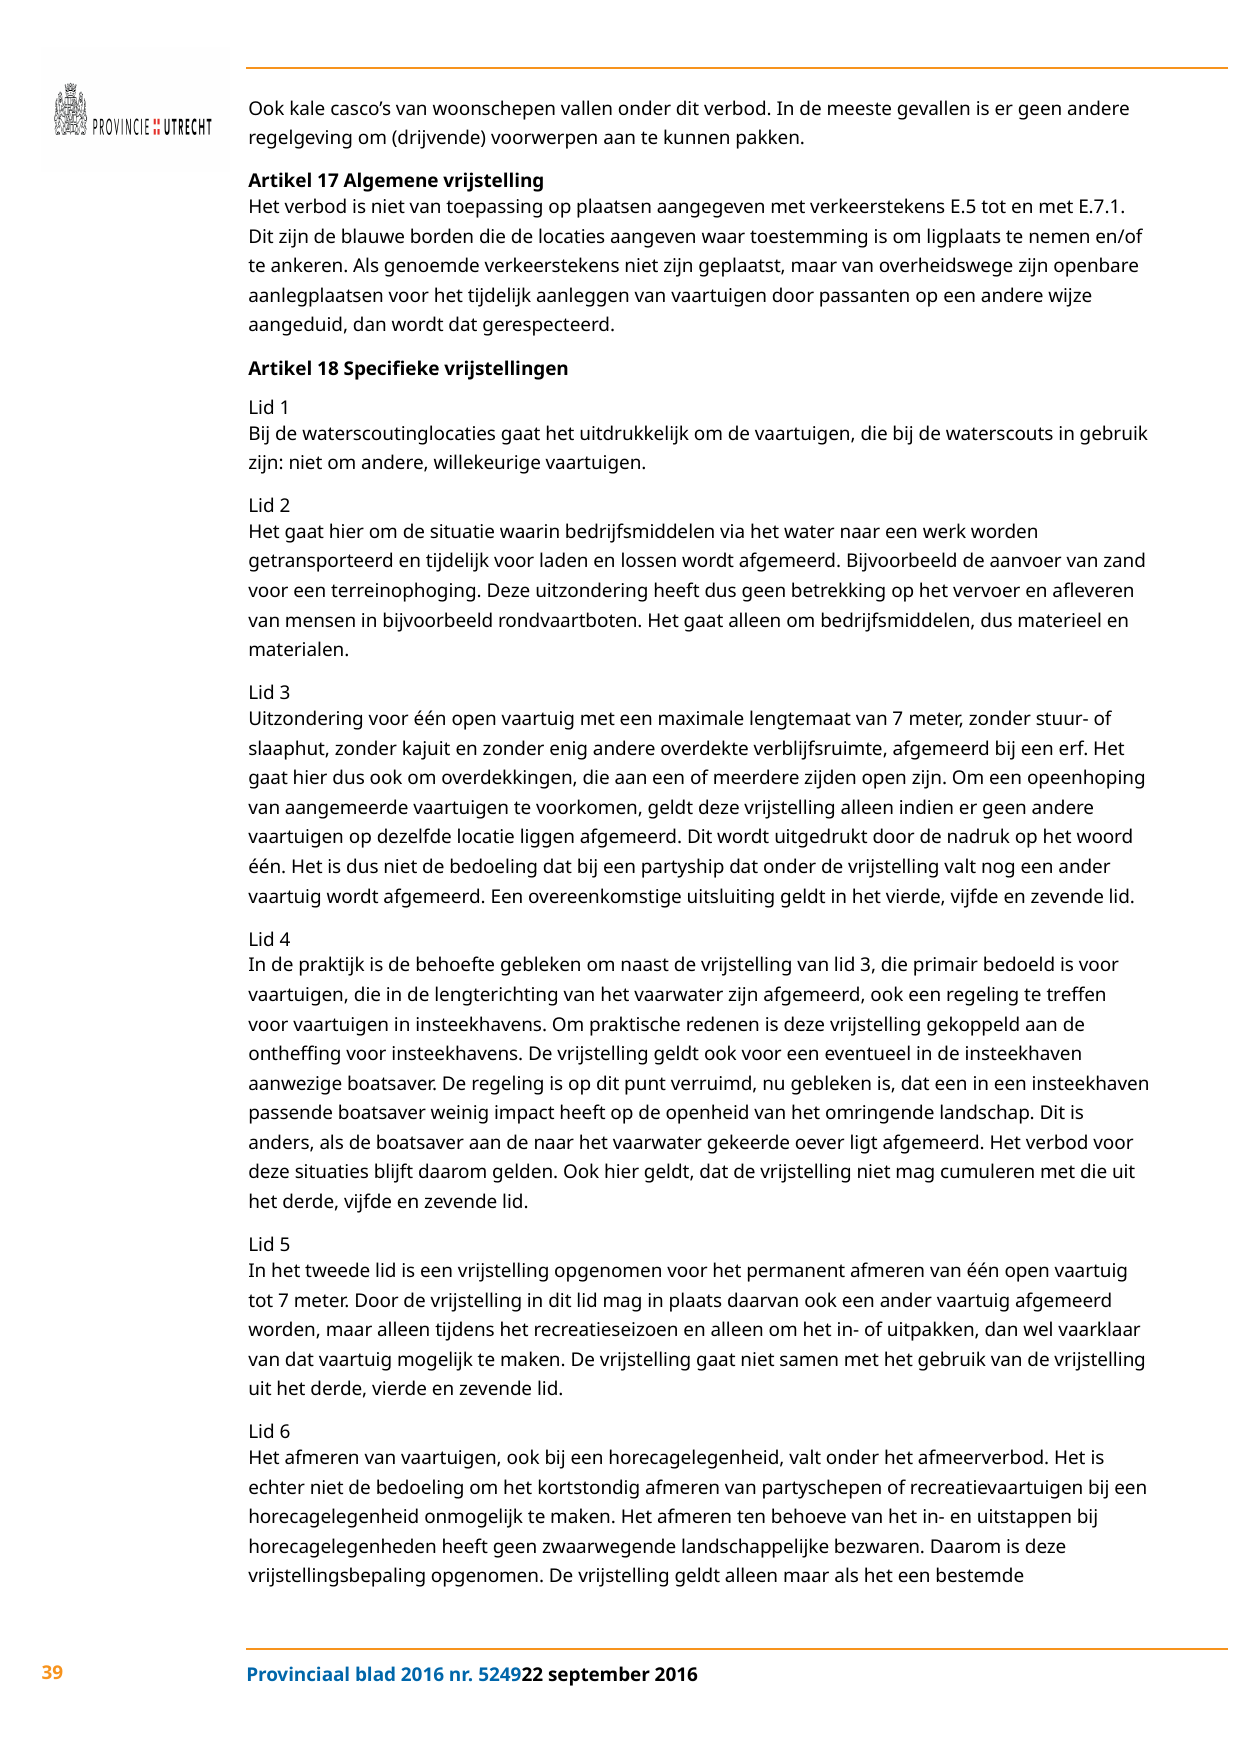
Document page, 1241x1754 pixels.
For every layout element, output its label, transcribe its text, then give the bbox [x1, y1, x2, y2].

text Uitzondering voor één open vaartuig met een maximale lengtemaat van 7 meter, zonder stuur- of slaaphut, zonder kajuit en zonder enig andere overdekte verblijfsruimte, afgemeerd bij een erf. Het gaat hier dus ook om overdekkingen, die aan een of meerdere zijden open zijn. Om een opeenhoping van aangemeerde vaartuigen te voorkomen, geldt deze vrijstelling alleen indien er geen andere vaartuigen op dezelfde locatie liggen afgemeerd. Dit wordt uitgedrukt door de nadruk op het woord één. Het is dus niet de bedoeling dat bij een partyship dat onder de vrijstelling valt nog een ander vaartuig wordt afgemeerd. Een overeenkomstige uitsluiting geldt in het vierde, vijfde en zevende lid. [248, 705, 1152, 908]
text Lid 6 [248, 1419, 1152, 1444]
picture [41, 47, 231, 172]
text Lid 5 [248, 1231, 1152, 1257]
text Artikel 18 Specifieke vrijstellingen [248, 355, 1152, 380]
text In de praktijk is de behoefte gebleken om naast de vrijstelling van lid 3, die primair bedoeld is voor vaartuigen, die in de lengterichting van het vaarwater zijn afgemeerd, ook een regeling te treffen voor vaartuigen in insteekhavens. Om praktische redenen is deze vrijstelling gekoppeld aan de ontheffing voor insteekhavens. De vrijstelling geldt ook voor een eventueel in de insteekhaven aanwezige boatsaver. De regeling is op dit punt verruimd, nu gebleken is, dat een in een insteekhaven passende boatsaver weinig impact heeft op de openheid van het omringende landschap. Dit is anders, als de boatsaver aan de naar het vaarwater gekeerde oever ligt afgemeerd. Het verbod voor deze situaties blijft daarom gelden. Ook hier geldt, dat de vrijstelling niet mag cumuleren met die uit het derde, vijfde en zevende lid. [248, 952, 1152, 1214]
text Artikel 17 Algemene vrijstelling [248, 167, 1152, 193]
text Het gaat hier om de situatie waarin bedrijfsmiddelen via het water naar een werk worden getransporteerd en tijdelijk voor laden en lossen wordt afgemeerd. Bijvoorbeeld de aanvoer van zand voor een terreinophoging. Deze uitzondering heeft dus geen betrekking op het vervoer en afleveren van mensen in bijvoorbeeld rondvaartboten. Het gaat alleen om bedrijfsmiddelen, dus materieel en materialen. [248, 518, 1152, 662]
text Het afmeren van vaartuigen, ook bij een horecagelegenheid, valt onder het afmeerverbod. Het is echter niet de bedoeling om het kortstondig afmeren van partyschepen of recreatievaartuigen bij een horecagelegenheid onmogelijk te maken. Het afmeren ten behoeve van het in- en uitstappen bij horecagelegenheden heeft geen zwaarwegende landschappelijke bezwaren. Daarom is deze vrijstellingsbepaling opgenomen. De vrijstelling geldt alleen maar als het een bestemde [248, 1444, 1152, 1588]
text Lid 2 [248, 492, 1152, 518]
text Lid 3 [248, 679, 1152, 705]
text Lid 4 [248, 926, 1152, 952]
text Bij de waterscoutinglocaties gaat het uitdrukkelijk om de vaartuigen, die bij de waterscouts in gebruik zijn: niet om andere, willekeurige vaartuigen. [248, 420, 1152, 475]
text Ook kale casco’s van woonschepen vallen onder dit verbod. In de meeste gevallen is er geen andere regelgeving om (drijvende) voorwerpen aan te kunnen pakken. [248, 95, 1152, 150]
text Het verbod is niet van toepassing op plaatsen aangegeven met verkeerstekens E.5 tot en met E.7.1. Dit zijn de blauwe borden die de locaties aangeven waar toestemming is om ligplaats te nemen en/of te ankeren. Als genoemde verkeerstekens niet zijn geplaatst, maar van overheidswege zijn openbare aanlegplaatsen voor het tijdelijk aanleggen van vaartuigen door passanten op een andere wijze aangeduid, dan wordt dat gerespecteerd. [248, 193, 1152, 337]
text In het tweede lid is een vrijstelling opgenomen voor het permanent afmeren van één open vaartuig tot 7 meter. Door de vrijstelling in dit lid mag in plaats daarvan ook een ander vaartuig afgemeerd worden, maar alleen tijdens het recreatieseizoen en alleen om het in- of uitpakken, dan wel vaarklaar van dat vaartuig mogelijk te maken. De vrijstelling gaat niet samen met het gebruik van de vrijstelling uit het derde, vierde en zevende lid. [248, 1257, 1152, 1401]
text Lid 1 [248, 394, 1152, 420]
